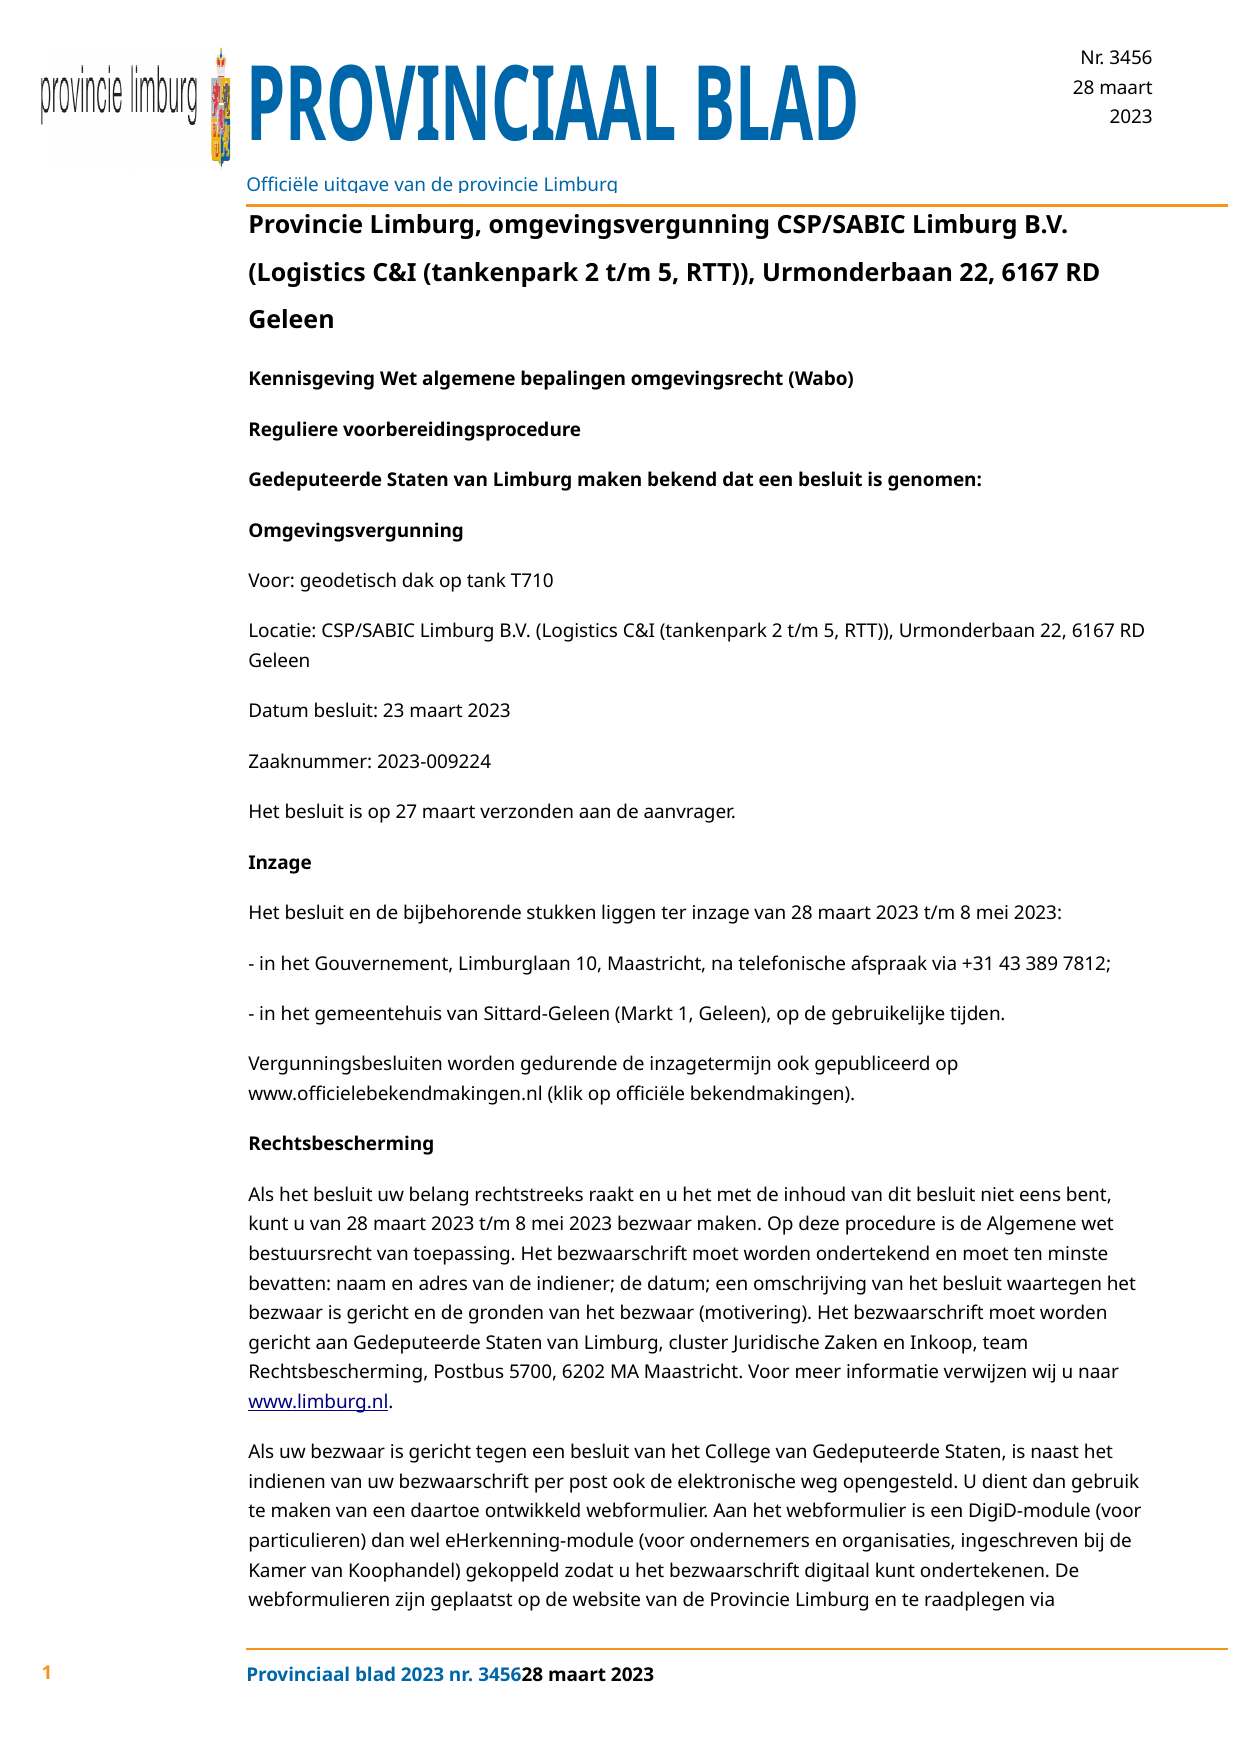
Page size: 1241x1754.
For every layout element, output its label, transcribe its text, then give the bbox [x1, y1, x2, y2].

text Locatie: CSP/SABIC Limburg B.V. (Logistics C&I (tankenpark 2 t/m 5, RTT)), Urmonderbaan 22, 6167 RD Geleen [248, 618, 1152, 673]
text Vergunningsbesluiten worden gedurende de inzagetermijn ook gepubliceerd op www.officielebekendmakingen.nl (klik op officiële bekendmakingen). [248, 1051, 1152, 1106]
text Datum besluit: 23 maart 2023 [248, 698, 1152, 723]
text Als uw bezwaar is gericht tegen een besluit van het College van Gedeputeerde Staten, is naast het indienen van uw bezwaarschrift per post ook de elektronische weg opengesteld. U dient dan gebruik te maken van een daartoe ontwikkeld webformulier. Aan het webformulier is een DigiD-module (voor particulieren) dan wel eHerkenning-module (voor ondernemers en organisaties, ingeschreven bij de Kamer van Koophandel) gekoppeld zodat u het bezwaarschrift digitaal kunt ondertekenen. De webformulieren zijn geplaatst op de website van de Provincie Limburg en te raadplegen via [248, 1438, 1152, 1612]
text Het besluit en de bijbehorende stukken liggen ter inzage van 28 maart 2023 t/m 8 mei 2023: [248, 899, 1152, 925]
text Omgevingsvergunning [248, 517, 1152, 542]
text Voor: geodetisch dak op tank T710 [248, 567, 1152, 593]
text - in het gemeentehuis van Sittard-Geleen (Markt 1, Geleen), op de gebruikelijke tijden. [248, 1000, 1152, 1026]
text Provincie Limburg, omgevingsvergunning CSP/SABIC Limburg B.V. (Logistics C&I (tankenpark 2 t/m 5, RTT)), Urmonderbaan 22, 6167 RD Geleen [248, 207, 1152, 336]
text Als het besluit uw belang rechtstreeks raakt en u het met de inhoud van dit besluit niet eens bent, kunt u van 28 maart 2023 t/m 8 mei 2023 bezwaar maken. Op deze procedure is de Algemene wet bestuursrecht van toepassing. Het bezwaarschrift moet worden ondertekend en moet ten minste bevatten: naam en adres van de indiener; de datum; een omschrijving van het besluit waartegen het bezwaar is gericht en de gronden van het bezwaar (motivering). Het bezwaarschrift moet worden gericht aan Gedeputeerde Staten van Limburg, cluster Juridische Zaken en Inkoop, team Rechtsbescherming, Postbus 5700, 6202 MA Maastricht. Voor meer informatie verwijzen wij u naar www.limburg.nl. [248, 1181, 1152, 1414]
text Reguliere voorbereidingsprocedure [248, 416, 1152, 442]
text Rechtsbescherming [248, 1131, 1152, 1156]
text Kennisgeving Wet algemene bepalingen omgevingsrecht (Wabo) [248, 366, 1152, 391]
text Gedeputeerde Staten van Limburg maken bekend dat een besluit is genomen: [248, 466, 1152, 492]
text Het besluit is op 27 maart verzonden aan de aanvrager. [248, 798, 1152, 824]
text Zaaknummer: 2023-009224 [248, 748, 1152, 774]
text - in het Gouvernement, Limburglaan 10, Maastricht, na telefonische afspraak via +31 43 389 7812; [248, 950, 1152, 975]
text Inzage [248, 849, 1152, 874]
picture [41, 47, 231, 172]
